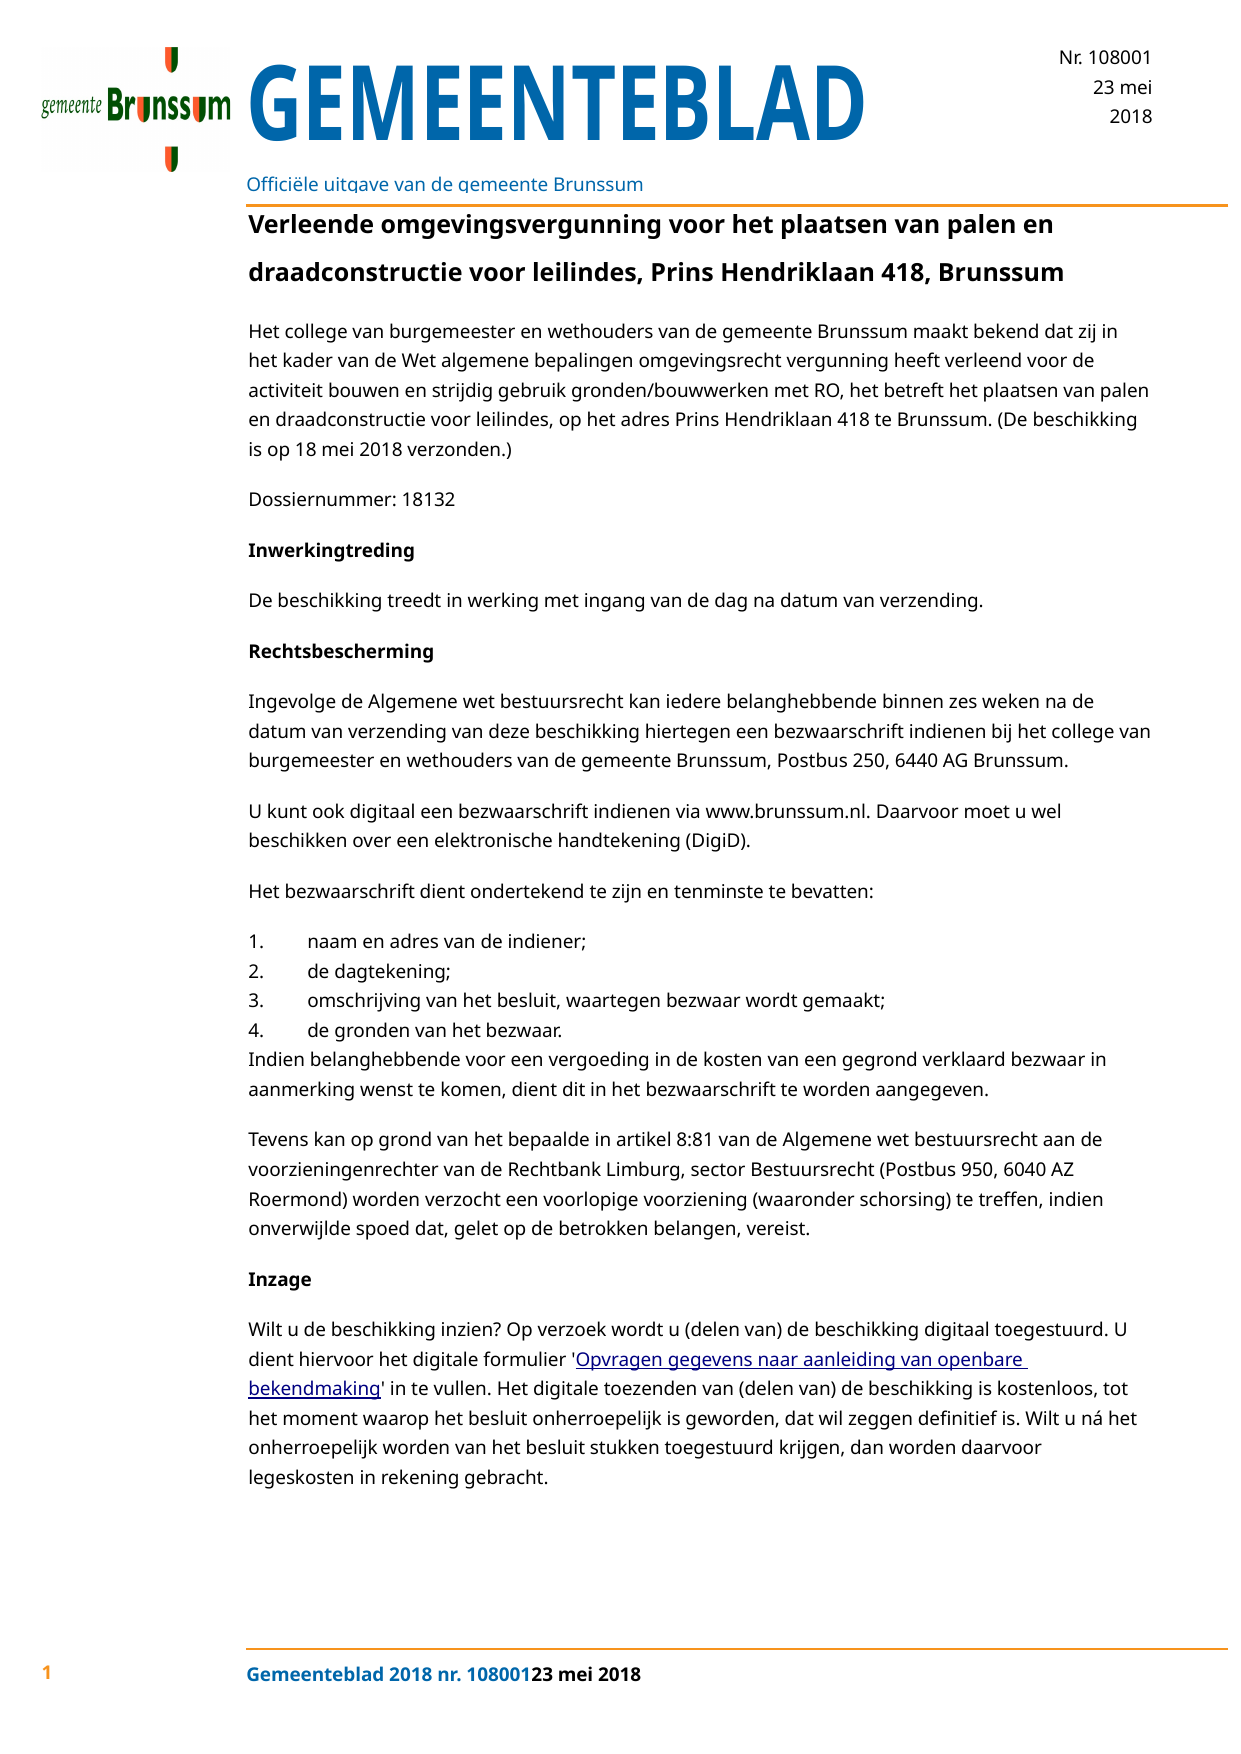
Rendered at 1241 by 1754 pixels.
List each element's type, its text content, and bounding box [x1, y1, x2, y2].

text Verleende omgevingsvergunning voor het plaatsen van palen en draadconstructie voor leilindes, Prins Hendriklaan 418, Brunssum [248, 207, 1152, 288]
text De beschikking treedt in werking met ingang van de dag na datum van verzending. [248, 587, 1152, 613]
text Tevens kan op grond van het bepaalde in artikel 8:81 van de Algemene wet bestuursrecht aan de voorzieningenrechter van de Rechtbank Limburg, sector Bestuursrecht (Postbus 950, 6040 AZ Roermond) worden verzocht een voorlopige voorziening (waaronder schorsing) te treffen, indien onverwijlde spoed dat, gelet op de betrokken belangen, vereist. [248, 1127, 1152, 1241]
text Indien belanghebbende voor een vergoeding in de kosten van een gegrond verklaard bezwaar in aanmerking wenst te komen, dient dit in het bezwaarschrift te worden aangegeven. [248, 1047, 1152, 1102]
text Ingevolge de Algemene wet bestuursrecht kan iedere belanghebbende binnen zes weken na de datum van verzending van deze beschikking hiertegen een bezwaarschrift indienen bij het college van burgemeester en wethouders van de gemeente Brunssum, Postbus 250, 6440 AG Brunssum. [248, 688, 1152, 773]
list de gronden van het bezwaar. [248, 1017, 1152, 1043]
picture [41, 47, 231, 172]
text Rechtsbescherming [248, 638, 1152, 664]
text Dossiernummer: 18132 [248, 487, 1152, 512]
text Het college van burgemeester en wethouders van de gemeente Brunssum maakt bekend dat zij in het kader van de Wet algemene bepalingen omgevingsrecht vergunning heeft verleend voor de activiteit bouwen en strijdig gebruik gronden/bouwwerken met RO, het betreft het plaatsen van palen en draadconstructie voor leilindes, op het adres Prins Hendriklaan 418 te Brunssum. (De beschikking is op 18 mei 2018 verzonden.) [248, 318, 1152, 462]
list de dagtekening; [248, 958, 1152, 984]
text Het bezwaarschrift dient ondertekend te zijn en tenminste te bevatten: [248, 878, 1152, 904]
text Inwerkingtreding [248, 537, 1152, 563]
text U kunt ook digitaal een bezwaarschrift indienen via www.brunssum.nl. Daarvoor moet u wel beschikken over een elektronische handtekening (DigiD). [248, 798, 1152, 853]
text Inzage [248, 1266, 1152, 1292]
text Wilt u de beschikking inzien? Op verzoek wordt u (delen van) de beschikking digitaal toegestuurd. U dient hiervoor het digitale formulier 'Opvragen gegevens naar aanleiding van openbare bekendmaking' in te vullen. Het digitale toezenden van (delen van) de beschikking is kostenloos, tot het moment waarop het besluit onherroepelijk is geworden, dat wil zeggen definitief is. Wilt u ná het onherroepelijk worden van het besluit stukken toegestuurd krijgen, dan worden daarvoor legeskosten in rekening gebracht. [248, 1316, 1152, 1490]
list naam en adres van de indiener; [248, 928, 1152, 954]
list omschrijving van het besluit, waartegen bezwaar wordt gemaakt; [248, 987, 1152, 1013]
